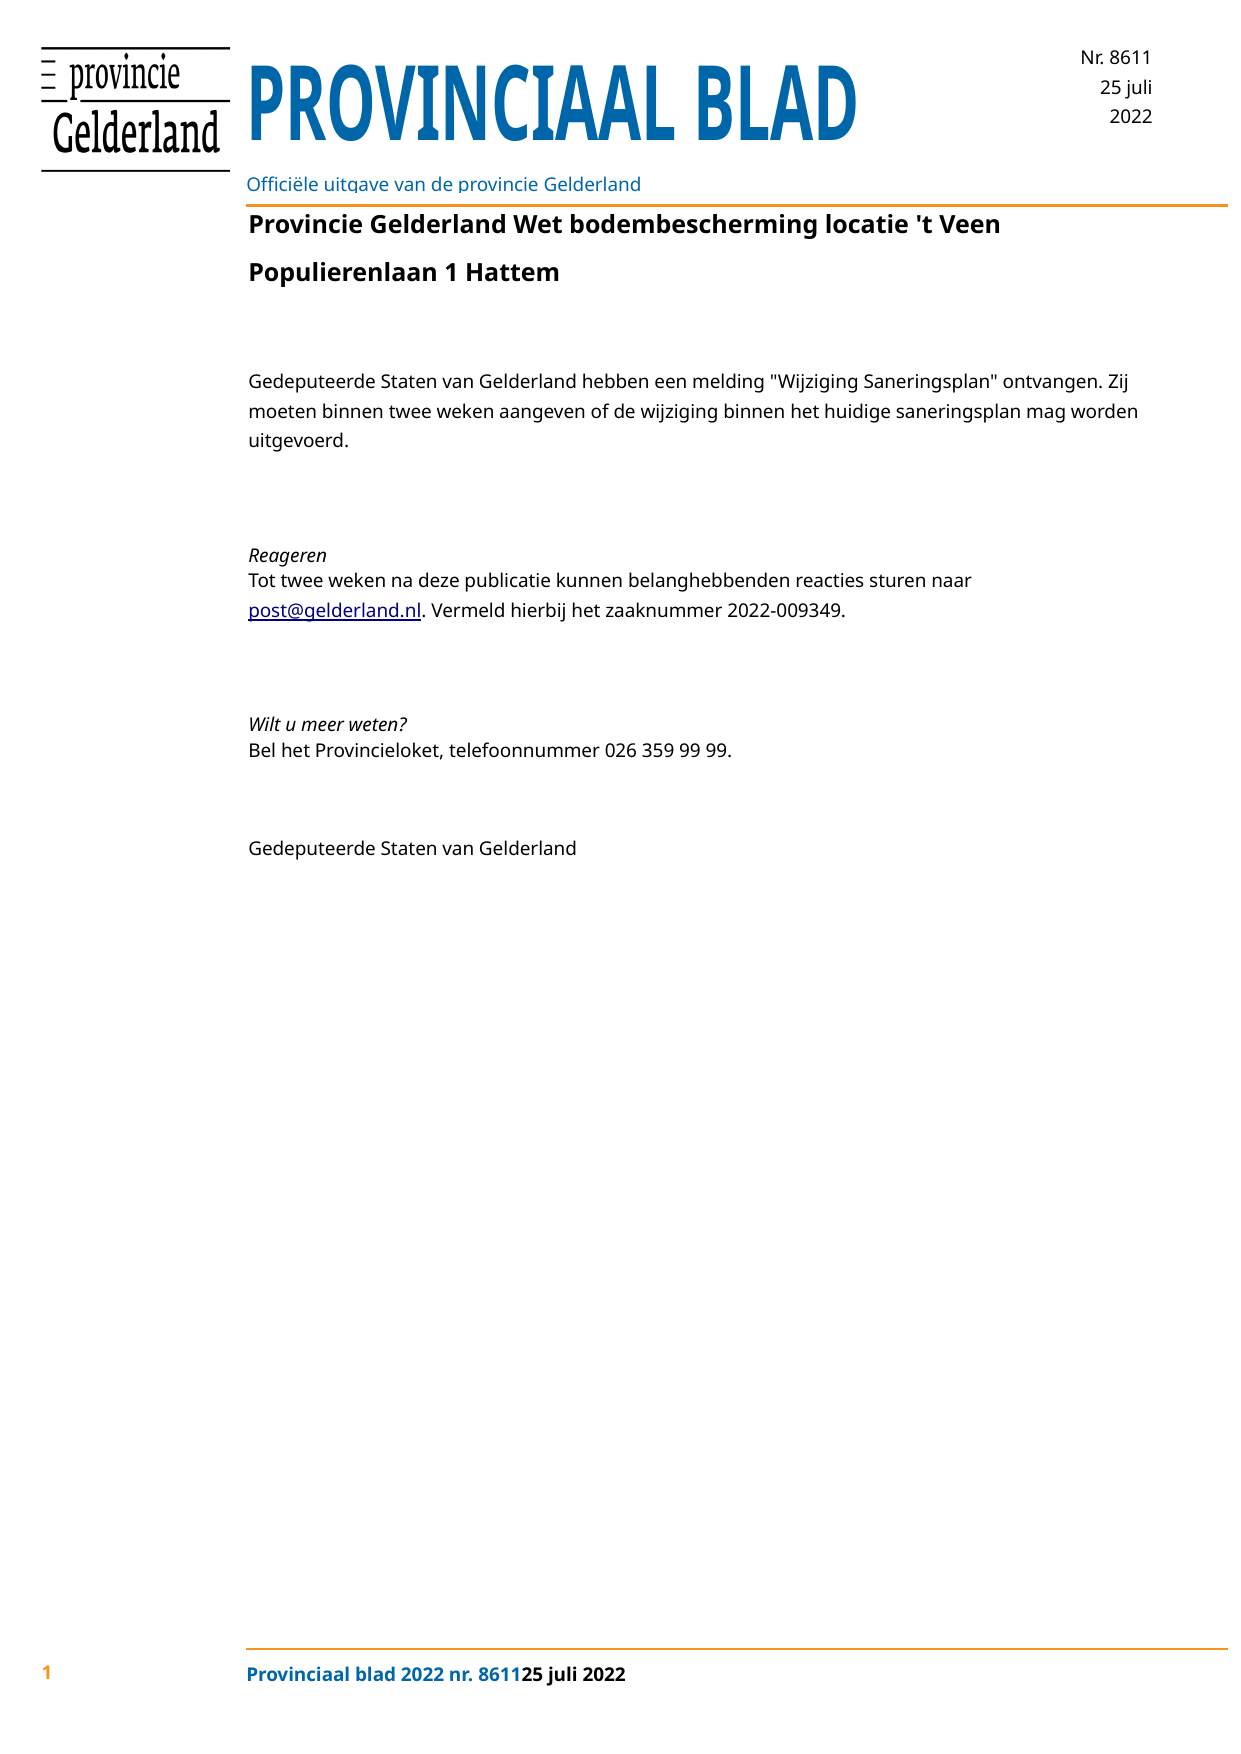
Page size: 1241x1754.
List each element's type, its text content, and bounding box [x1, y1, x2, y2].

picture [41, 47, 231, 172]
text Wilt u meer weten? [248, 712, 1152, 737]
text Provincie Gelderland Wet bodembescherming locatie 't Veen Populierenlaan 1 Hattem [248, 207, 1152, 288]
text Gedeputeerde Staten van Gelderland [248, 836, 1152, 861]
text Reageren [248, 542, 1152, 568]
text Bel het Provincieloket, telefoonnummer 026 359 99 99. [248, 737, 1152, 763]
text Gedeputeerde Staten van Gelderland hebben een melding "Wijziging Saneringsplan" ontvangen. Zij moeten binnen twee weken aangeven of de wijziging binnen het huidige saneringsplan mag worden uitgevoerd. [248, 368, 1152, 453]
text Tot twee weken na deze publicatie kunnen belanghebbenden reacties sturen naar post@gelderland.nl. Vermeld hierbij het zaaknummer 2022-009349. [248, 568, 1152, 623]
